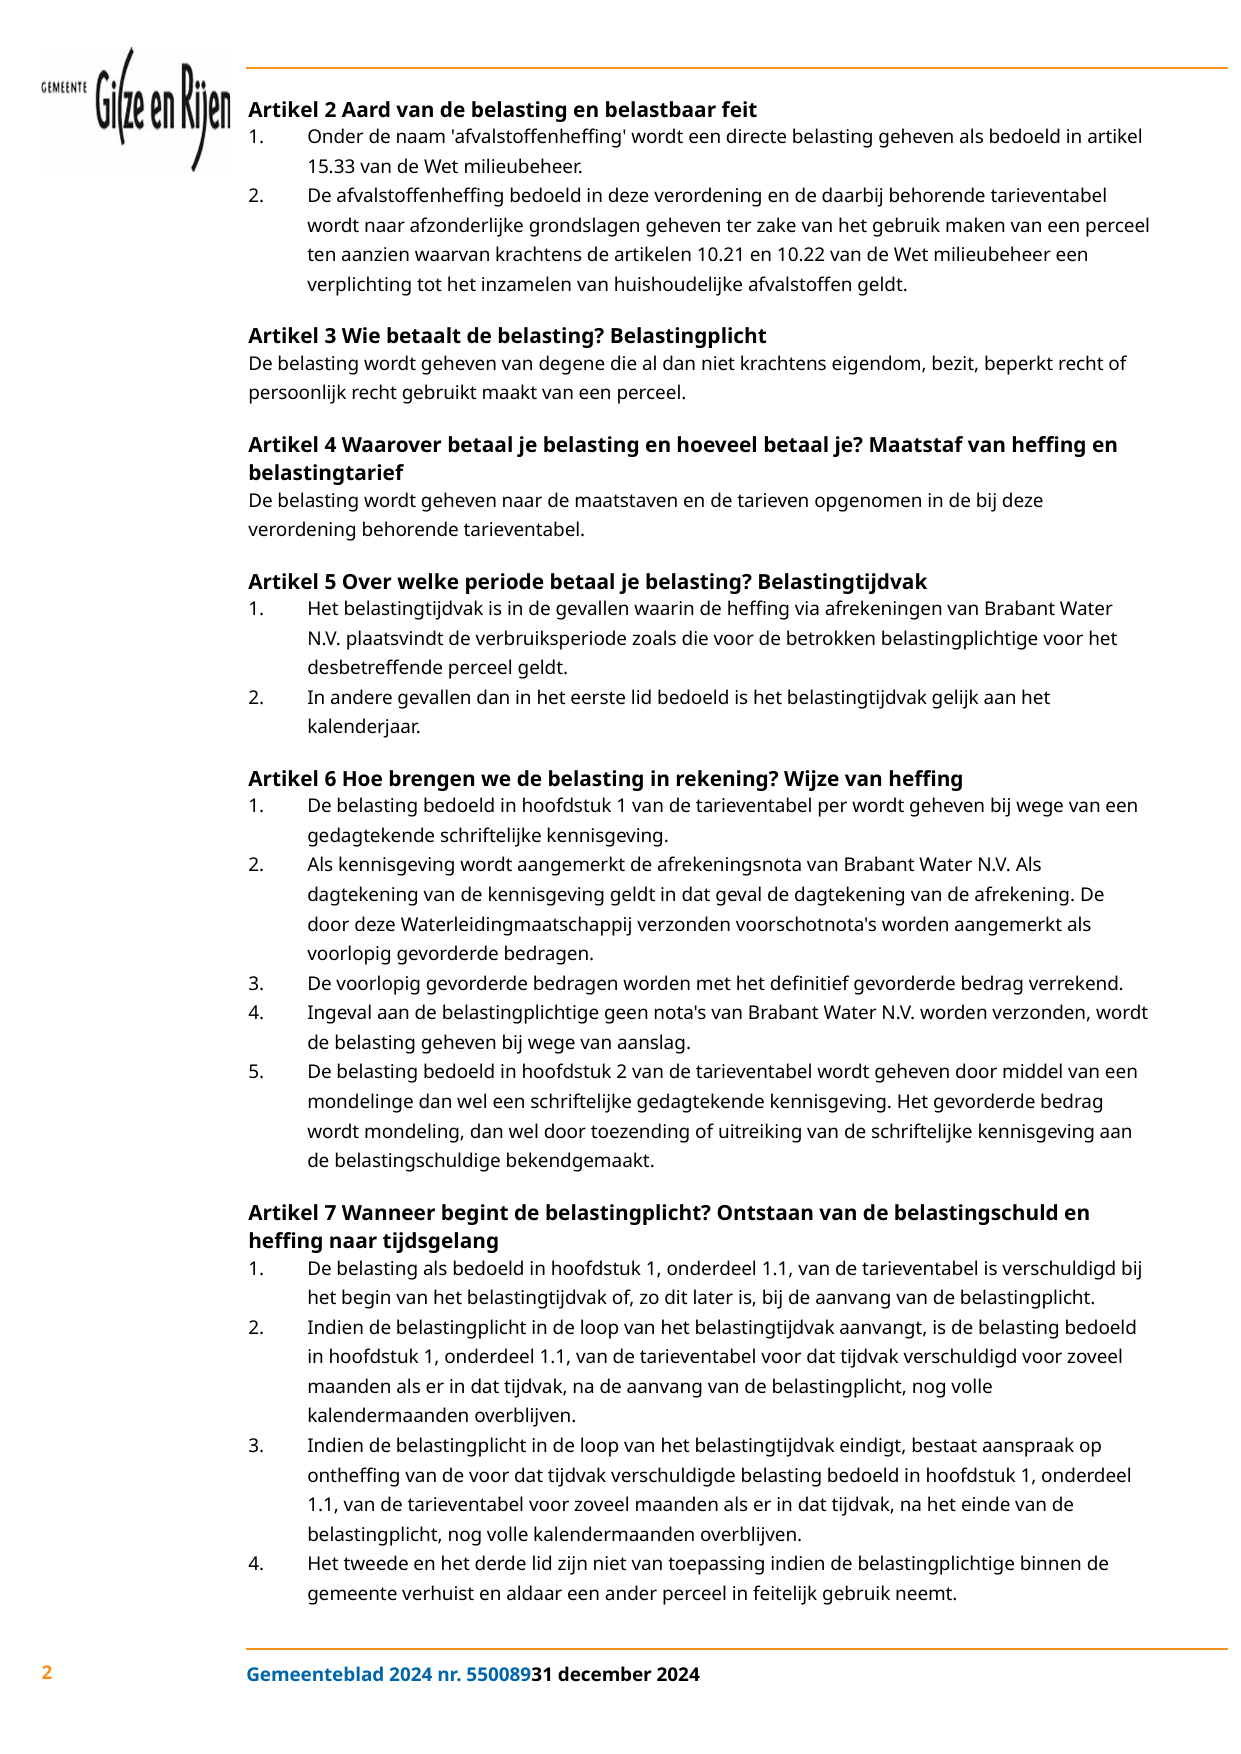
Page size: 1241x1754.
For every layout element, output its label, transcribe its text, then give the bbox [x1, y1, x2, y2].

list Ingeval aan de belastingplichtige geen nota's van Brabant Water N.V. worden verzonden, wordt de belasting geheven bij wege van aanslag. [248, 999, 1152, 1055]
text Artikel 6 Hoe brengen we de belasting in rekening? Wijze van heffing [248, 764, 1152, 792]
text Artikel 5 Over welke periode betaal je belasting? Belastingtijdvak [248, 567, 1152, 595]
list Indien de belastingplicht in de loop van het belastingtijdvak aanvangt, is de belasting bedoeld in hoofdstuk 1, onderdeel 1.1, van de tarieventabel voor dat tijdvak verschuldigd voor zoveel maanden als er in dat tijdvak, na de aanvang van de belastingplicht, nog volle kalendermaanden overblijven. [248, 1314, 1152, 1428]
text Artikel 4 Waarover betaal je belasting en hoeveel betaal je? Maatstaf van heffing en belastingtarief [248, 430, 1152, 487]
list Indien de belastingplicht in de loop van het belastingtijdvak eindigt, bestaat aanspraak op ontheffing van de voor dat tijdvak verschuldigde belasting bedoeld in hoofdstuk 1, onderdeel 1.1, van de tarieventabel voor zoveel maanden als er in dat tijdvak, na het einde van de belastingplicht, nog volle kalendermaanden overblijven. [248, 1432, 1152, 1547]
list Het belastingtijdvak is in de gevallen waarin de heffing via afrekeningen van Brabant Water N.V. plaatsvindt de verbruiksperiode zoals die voor de betrokken belastingplichtige voor het desbetreffende perceel geldt. [248, 595, 1152, 680]
text Artikel 2 Aard van de belasting en belastbaar feit [248, 95, 1152, 123]
text Artikel 7 Wanneer begint de belastingplicht? Ontstaan van de belastingschuld en heffing naar tijdsgelang [248, 1198, 1152, 1255]
list Als kennisgeving wordt aangemerkt de afrekeningsnota van Brabant Water N.V. Als dagtekening van de kennisgeving geldt in dat geval de dagtekening van de afrekening. De door deze Waterleidingmaatschappij verzonden voorschotnota's worden aangemerkt als voorlopig gevorderde bedragen. [248, 852, 1152, 966]
list De voorlopig gevorderde bedragen worden met het definitief gevorderde bedrag verrekend. [248, 970, 1152, 996]
text De belasting wordt geheven van degene die al dan niet krachtens eigendom, bezit, beperkt recht of persoonlijk recht gebruikt maakt van een perceel. [248, 350, 1152, 405]
text Artikel 3 Wie betaalt de belasting? Belastingplicht [248, 322, 1152, 350]
list De belasting bedoeld in hoofdstuk 1 van de tarieventabel per wordt geheven bij wege van een gedagtekende schriftelijke kennisgeving. [248, 792, 1152, 848]
list Het tweede en het derde lid zijn niet van toepassing indien de belastingplichtige binnen de gemeente verhuist en aldaar een ander perceel in feitelijk gebruik neemt. [248, 1551, 1152, 1606]
list De belasting bedoeld in hoofdstuk 2 van de tarieventabel wordt geheven door middel van een mondelinge dan wel een schriftelijke gedagtekende kennisgeving. Het gevorderde bedrag wordt mondeling, dan wel door toezending of uitreiking van de schriftelijke kennisgeving aan de belastingschuldige bekendgemaakt. [248, 1059, 1152, 1173]
list In andere gevallen dan in het eerste lid bedoeld is het belastingtijdvak gelijk aan het kalenderjaar. [248, 684, 1152, 739]
list Onder de naam 'afvalstoffenheffing' wordt een directe belasting geheven als bedoeld in artikel 15.33 van de Wet milieubeheer. [248, 123, 1152, 178]
list De belasting als bedoeld in hoofdstuk 1, onderdeel 1.1, van de tarieventabel is verschuldigd bij het begin van het belastingtijdvak of, zo dit later is, bij de aanvang van de belastingplicht. [248, 1255, 1152, 1310]
picture [41, 47, 231, 172]
text De belasting wordt geheven naar de maatstaven en de tarieven opgenomen in de bij deze verordening behorende tarieventabel. [248, 487, 1152, 542]
list De afvalstoffenheffing bedoeld in deze verordening en de daarbij behorende tarieventabel wordt naar afzonderlijke grondslagen geheven ter zake van het gebruik maken van een perceel ten aanzien waarvan krachtens de artikelen 10.21 en 10.22 van de Wet milieubeheer een verplichting tot het inzamelen van huishoudelijke afvalstoffen geldt. [248, 182, 1152, 297]
